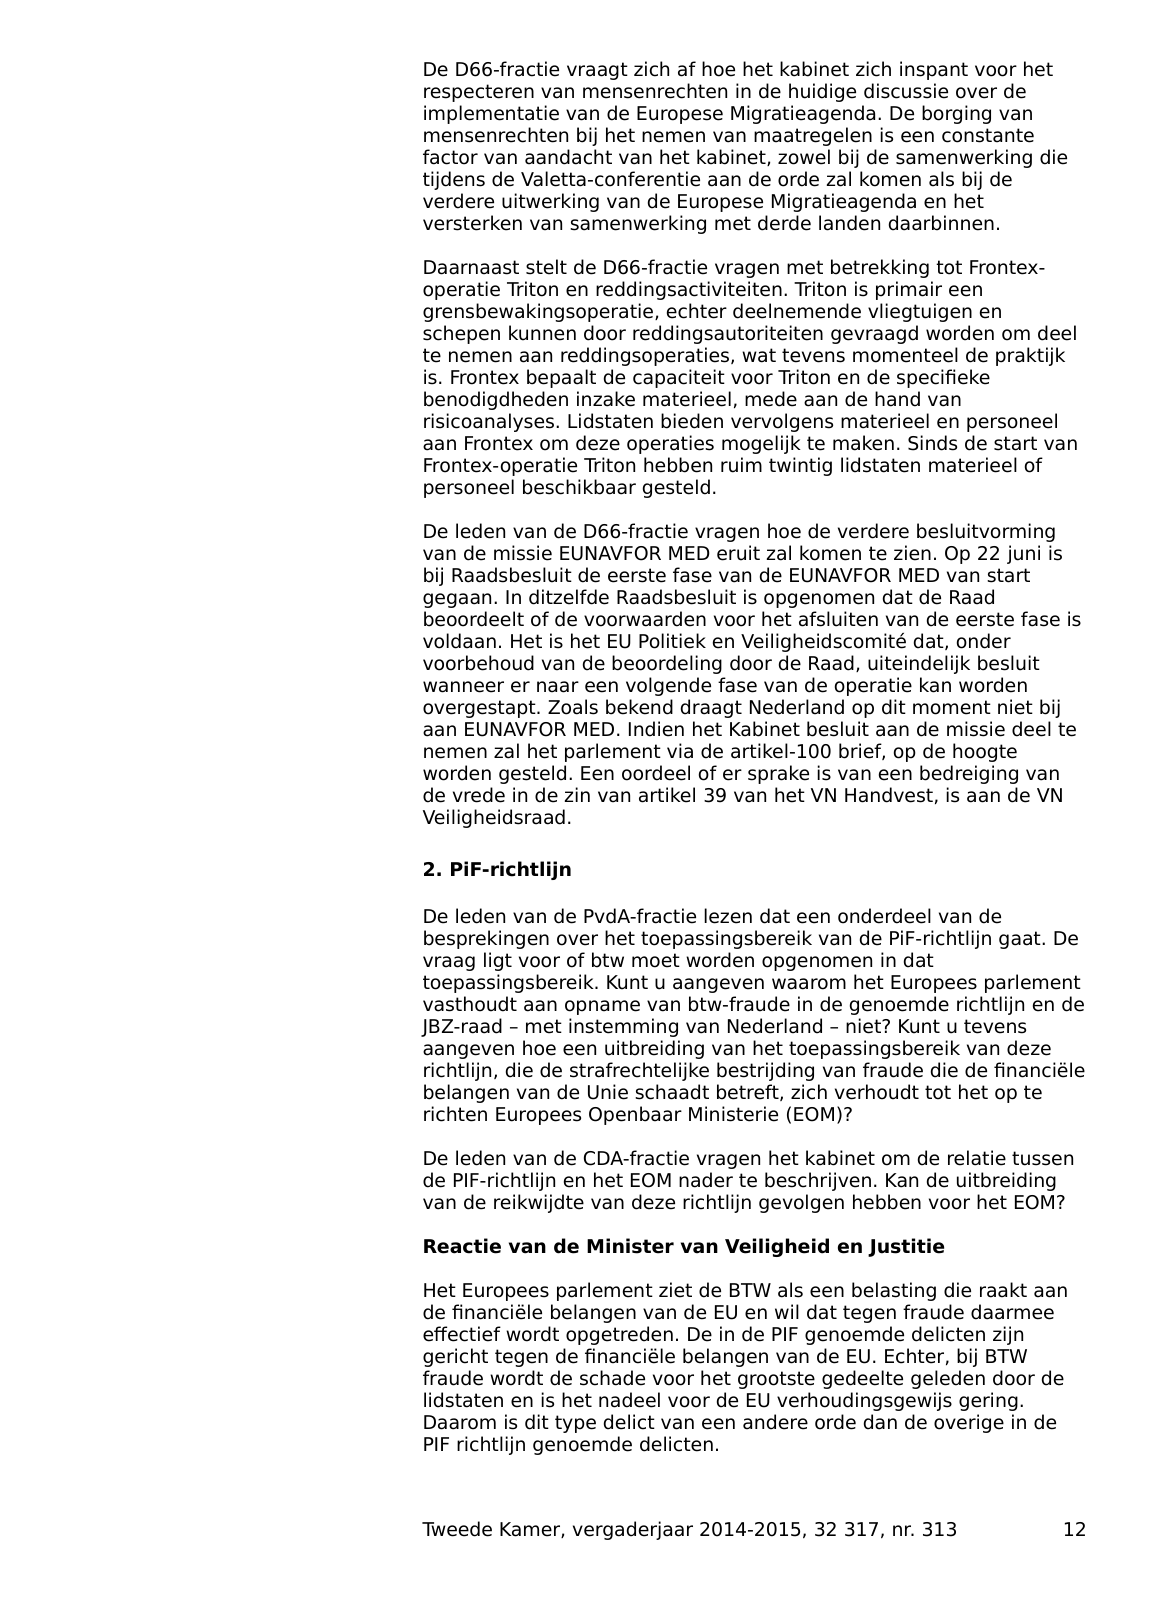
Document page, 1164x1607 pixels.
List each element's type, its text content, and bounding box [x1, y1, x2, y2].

text De leden van de CDA-fractie vragen het kabinet om de relatie tussen de PIF-richtlijn en het EOM nader te beschrijven. Kan de uitbreiding van de reikwijdte van deze richtlijn gevolgen hebben voor het EOM? [422, 1148, 1087, 1214]
text Het Europees parlement ziet de BTW als een belasting die raakt aan de financiële belangen van de EU en wil dat tegen fraude daarmee effectief wordt opgetreden. De in de PIF genoemde delicten zijn gericht tegen de financiële belangen van de EU. Echter, bij BTW fraude wordt de schade voor het grootste gedeelte geleden door de lidstaten en is het nadeel voor de EU verhoudingsgewijs gering. Daarom is dit type delict van een andere orde dan de overige in de PIF richtlijn genoemde delicten. [422, 1280, 1087, 1456]
subtitle 2. PiF-richtlijn [422, 859, 1087, 881]
text De D66-fractie vraagt zich af hoe het kabinet zich inspant voor het respecteren van mensenrechten in de huidige discussie over de implementatie van de Europese Migratieagenda. De borging van mensenrechten bij het nemen van maatregelen is een constante factor van aandacht van het kabinet, zowel bij de samenwerking die tijdens de Valetta-conferentie aan de orde zal komen als bij de verdere uitwerking van de Europese Migratieagenda en het versterken van samenwerking met derde landen daarbinnen. [422, 59, 1087, 235]
subtitle Reactie van de Minister van Veiligheid en Justitie [422, 1236, 1087, 1258]
text Daarnaast stelt de D66-fractie vragen met betrekking tot Frontex-operatie Triton en reddingsactiviteiten. Triton is primair een grensbewakingsoperatie, echter deelnemende vliegtuigen en schepen kunnen door reddingsautoriteiten gevraagd worden om deel te nemen aan reddingsoperaties, wat tevens momenteel de praktijk is. Frontex bepaalt de capaciteit voor Triton en de specifieke benodigdheden inzake materieel, mede aan de hand van risicoanalyses. Lidstaten bieden vervolgens materieel en personeel aan Frontex om deze operaties mogelijk te maken. Sinds de start van Frontex-operatie Triton hebben ruim twintig lidstaten materieel of personeel beschikbaar gesteld. [422, 257, 1087, 499]
text De leden van de PvdA-fractie lezen dat een onderdeel van de besprekingen over het toepassingsbereik van de PiF-richtlijn gaat. De vraag ligt voor of btw moet worden opgenomen in dat toepassingsbereik. Kunt u aangeven waarom het Europees parlement vasthoudt aan opname van btw-fraude in de genoemde richtlijn en de JBZ-raad – met instemming van Nederland – niet? Kunt u tevens aangeven hoe een uitbreiding van het toepassingsbereik van deze richtlijn, die de strafrechtelijke bestrijding van fraude die de financiële belangen van de Unie schaadt betreft, zich verhoudt tot het op te richten Europees Openbaar Ministerie (EOM)? [422, 906, 1087, 1126]
text De leden van de D66-fractie vragen hoe de verdere besluitvorming van de missie EUNAVFOR MED eruit zal komen te zien. Op 22 juni is bij Raadsbesluit de eerste fase van de EUNAVFOR MED van start gegaan. In ditzelfde Raadsbesluit is opgenomen dat de Raad beoordeelt of de voorwaarden voor het afsluiten van de eerste fase is voldaan. Het is het EU Politiek en Veiligheidscomité dat, onder voorbehoud van de beoordeling door de Raad, uiteindelijk besluit wanneer er naar een volgende fase van de operatie kan worden overgestapt. Zoals bekend draagt Nederland op dit moment niet bij aan EUNAVFOR MED. Indien het Kabinet besluit aan de missie deel te nemen zal het parlement via de artikel-100 brief, op de hoogte worden gesteld. Een oordeel of er sprake is van een bedreiging van de vrede in de zin van artikel 39 van het VN Handvest, is aan de VN Veiligheidsraad. [422, 521, 1087, 829]
